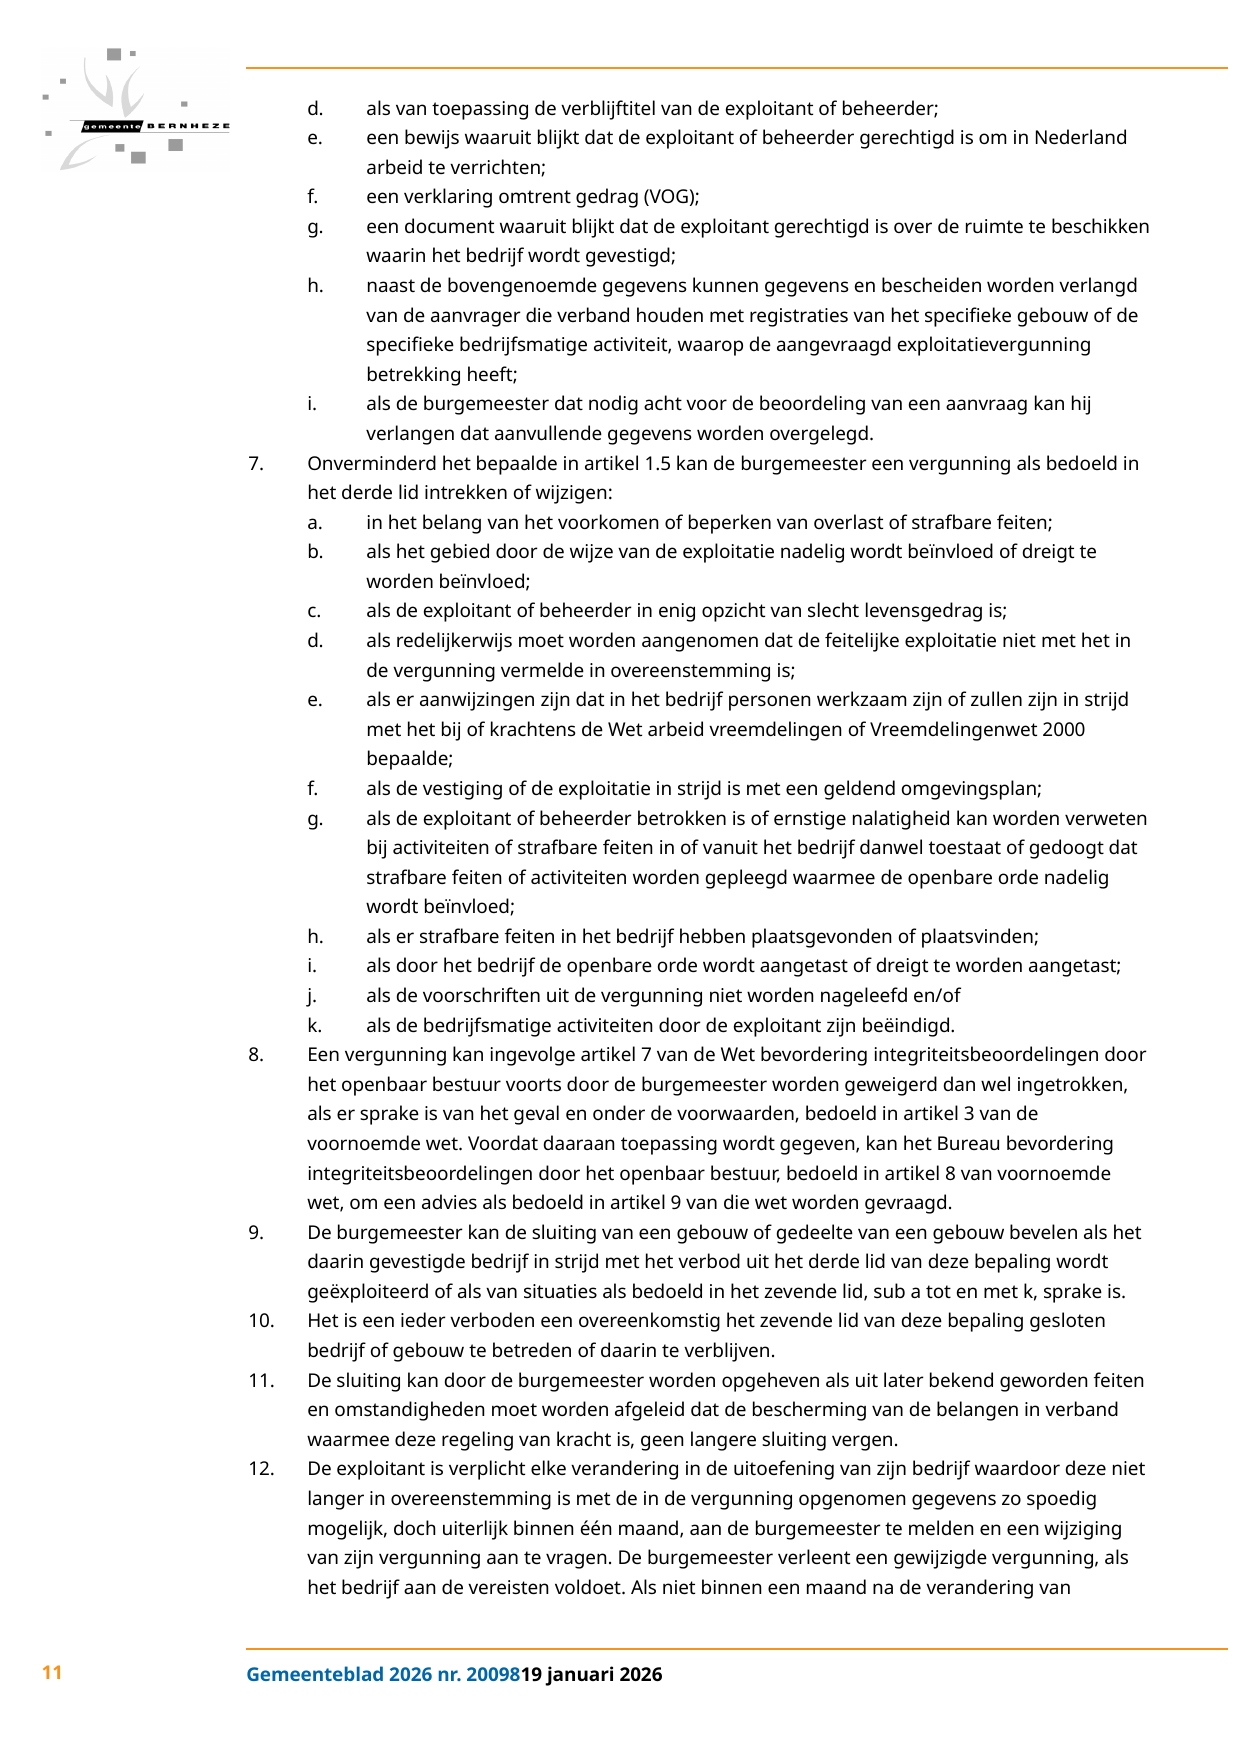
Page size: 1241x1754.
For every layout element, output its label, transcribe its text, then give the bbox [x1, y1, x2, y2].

list als door het bedrijf de openbare orde wordt aangetast of dreigt te worden aangetast; [307, 953, 1152, 978]
list Een vergunning kan ingevolge artikel 7 van de Wet bevordering integriteitsbeoordelingen door het openbaar bestuur voorts door de burgemeester worden geweigerd dan wel ingetrokken, als er sprake is van het geval en onder de voorwaarden, bedoeld in artikel 3 van de voornoemde wet. Voordat daaraan toepassing wordt gegeven, kan het Bureau bevordering integriteitsbeoordelingen door het openbaar bestuur, bedoeld in artikel 8 van voornoemde wet, om een advies als bedoeld in artikel 9 van die wet worden gevraagd. [248, 1041, 1152, 1215]
list De exploitant is verplicht elke verandering in de uitoefening van zijn bedrijf waardoor deze niet langer in overeenstemming is met de in de vergunning opgenomen gegevens zo spoedig mogelijk, doch uiterlijk binnen één maand, aan de burgemeester te melden en een wijziging van zijn vergunning aan te vragen. De burgemeester verleent een gewijzigde vergunning, als het bedrijf aan de vereisten voldoet. Als niet binnen een maand na de verandering van [248, 1456, 1152, 1600]
list als het gebied door de wijze van de exploitatie nadelig wordt beïnvloed of dreigt te worden beïnvloed; [307, 538, 1152, 594]
list De sluiting kan door de burgemeester worden opgeheven als uit later bekend geworden feiten en omstandigheden moet worden afgeleid dat de bescherming van de belangen in verband waarmee deze regeling van kracht is, geen langere sluiting vergen. [248, 1367, 1152, 1452]
list als de voorschriften uit de vergunning niet worden nageleefd en/of [307, 982, 1152, 1008]
list als de vestiging of de exploitatie in strijd is met een geldend omgevingsplan; [307, 775, 1152, 801]
list als de exploitant of beheerder betrokken is of ernstige nalatigheid kan worden verweten bij activiteiten of strafbare feiten in of vanuit het bedrijf danwel toestaat of gedoogt dat strafbare feiten of activiteiten worden gepleegd waarmee de openbare orde nadelig wordt beïnvloed; [307, 805, 1152, 919]
list een document waaruit blijkt dat de exploitant gerechtigd is over de ruimte te beschikken waarin het bedrijf wordt gevestigd; [307, 213, 1152, 268]
list als er aanwijzingen zijn dat in het bedrijf personen werkzaam zijn of zullen zijn in strijd met het bij of krachtens de Wet arbeid vreemdelingen of Vreemdelingenwet 2000 bepaalde; [307, 686, 1152, 771]
list Onverminderd het bepaalde in artikel 1.5 kan de burgemeester een vergunning als bedoeld in het derde lid intrekken of wijzigen: [248, 450, 1152, 505]
list De burgemeester kan de sluiting van een gebouw of gedeelte van een gebouw bevelen als het daarin gevestigde bedrijf in strijd met het verbod uit het derde lid van deze bepaling wordt geëxploiteerd of als van situaties als bedoeld in het zevende lid, sub a tot en met k, sprake is. [248, 1219, 1152, 1304]
list een bewijs waaruit blijkt dat de exploitant of beheerder gerechtigd is om in Nederland arbeid te verrichten; [307, 124, 1152, 180]
list als de exploitant of beheerder in enig opzicht van slecht levensgedrag is; [307, 598, 1152, 623]
list een verklaring omtrent gedrag (VOG); [307, 183, 1152, 209]
list als van toepassing de verblijftitel van de exploitant of beheerder; [307, 95, 1152, 121]
list Het is een ieder verboden een overeenkomstig het zevende lid van deze bepaling gesloten bedrijf of gebouw te betreden of daarin te verblijven. [248, 1308, 1152, 1363]
list als er strafbare feiten in het bedrijf hebben plaatsgevonden of plaatsvinden; [307, 923, 1152, 949]
picture [41, 47, 231, 172]
list in het belang van het voorkomen of beperken van overlast of strafbare feiten; [307, 509, 1152, 535]
list als de bedrijfsmatige activiteiten door de exploitant zijn beëindigd. [307, 1012, 1152, 1038]
list als redelijkerwijs moet worden aangenomen dat de feitelijke exploitatie niet met het in de vergunning vermelde in overeenstemming is; [307, 627, 1152, 683]
list als de burgemeester dat nodig acht voor de beoordeling van een aanvraag kan hij verlangen dat aanvullende gegevens worden overgelegd. [307, 391, 1152, 446]
list naast de bovengenoemde gegevens kunnen gegevens en bescheiden worden verlangd van de aanvrager die verband houden met registraties van het specifieke gebouw of de specifieke bedrijfsmatige activiteit, waarop de aangevraagd exploitatievergunning betrekking heeft; [307, 272, 1152, 387]
